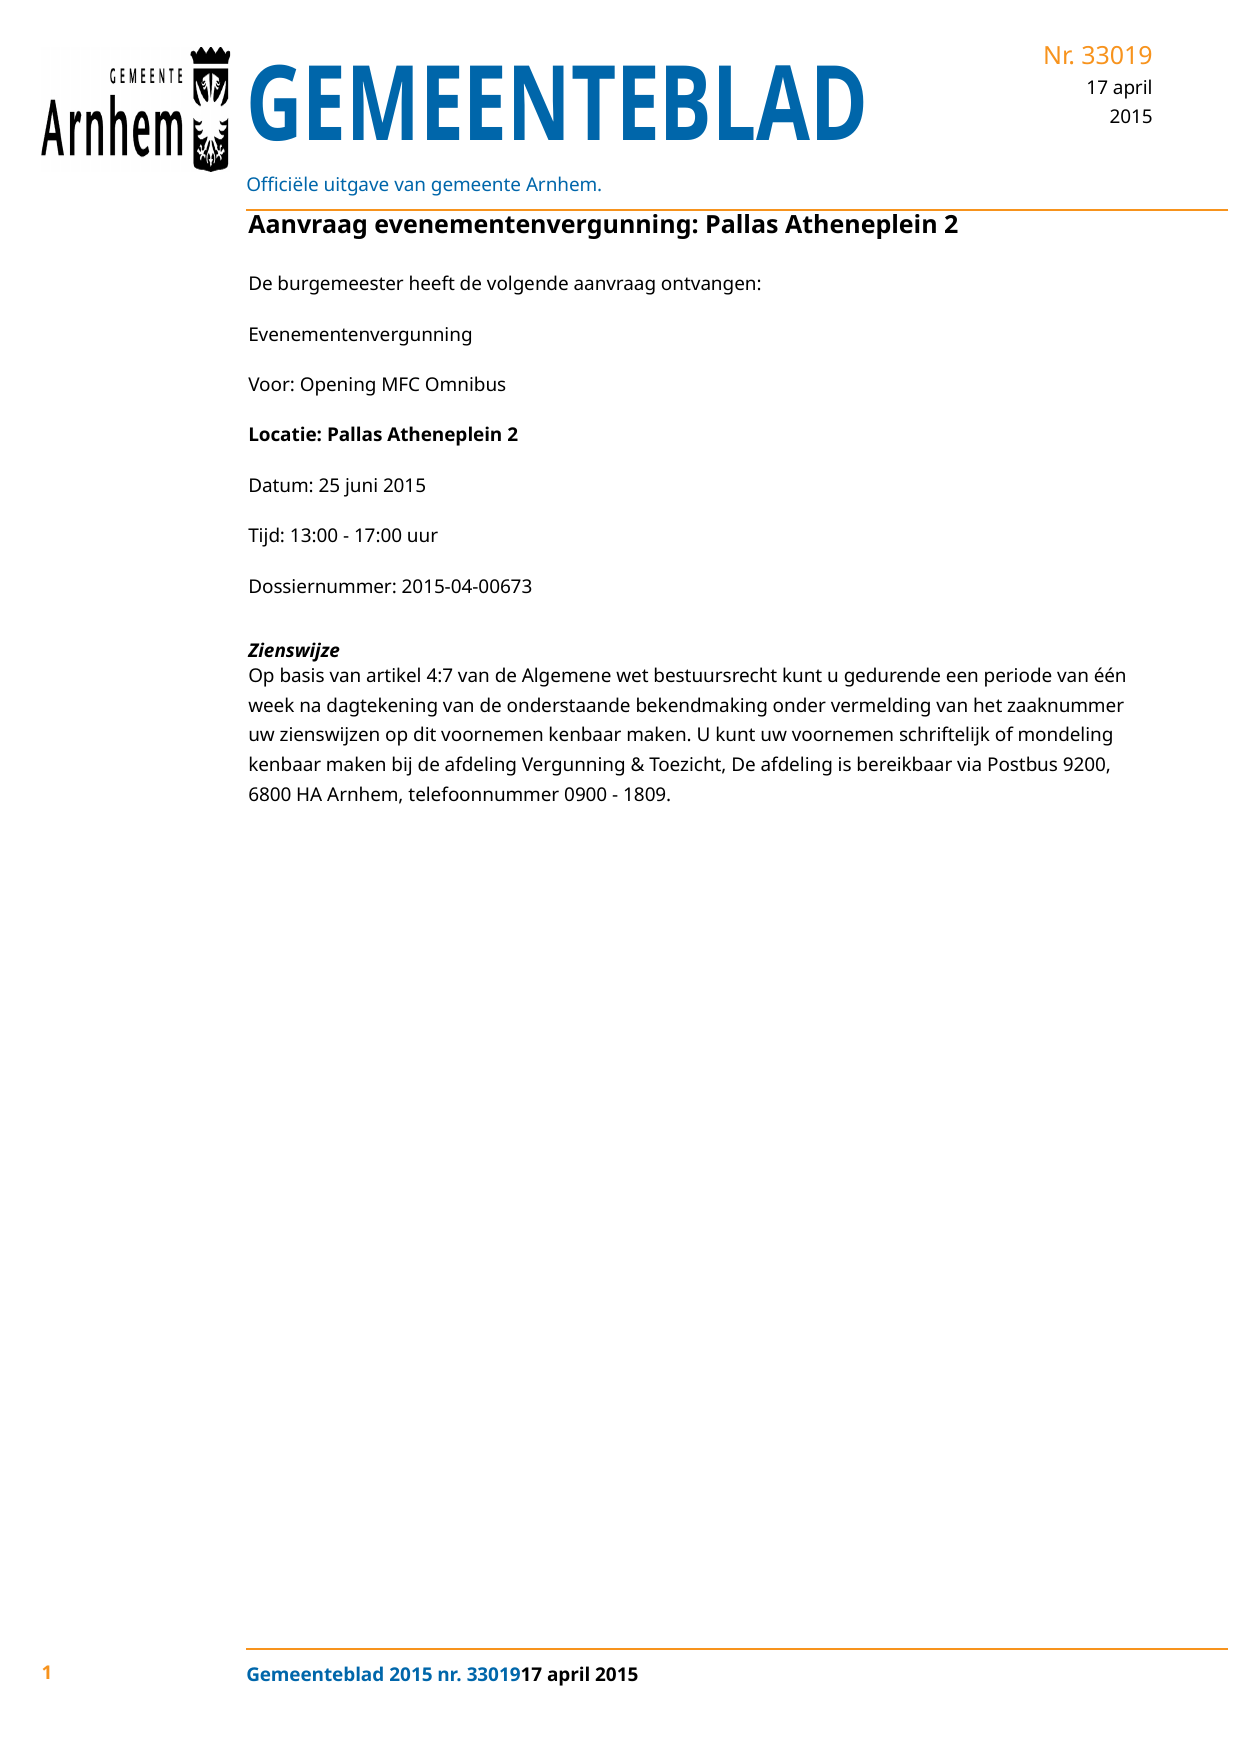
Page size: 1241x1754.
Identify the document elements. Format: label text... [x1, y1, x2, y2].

text Datum: 25 juni 2015 [248, 472, 1152, 498]
text Voor: Opening MFC Omnibus [248, 371, 1152, 397]
text Dossiernummer: 2015-04-00673 [248, 573, 1152, 598]
text Evenementenvergunning [248, 321, 1152, 346]
text Locatie: Pallas Atheneplein 2 [248, 422, 1152, 447]
text Tijd: 13:00 - 17:00 uur [248, 522, 1152, 548]
text Aanvraag evenementenvergunning: Pallas Atheneplein 2 [248, 211, 1152, 241]
text Op basis van artikel 4:7 van de Algemene wet bestuursrecht kunt u gedurende een periode van één week na dagtekening van de onderstaande bekendmaking onder vermelding van het zaaknummer uw zienswijzen op dit voornemen kenbaar maken. U kunt uw voornemen schriftelijk of mondeling kenbaar maken bij de afdeling Vergunning & Toezicht, De afdeling is bereikbaar via Postbus 9200, 6800 HA Arnhem, telefoonnummer 0900 - 1809. [248, 662, 1152, 807]
text Zienswijze [248, 637, 1152, 662]
text De burgemeester heeft de volgende aanvraag ontvangen: [248, 270, 1152, 296]
picture [41, 47, 231, 172]
